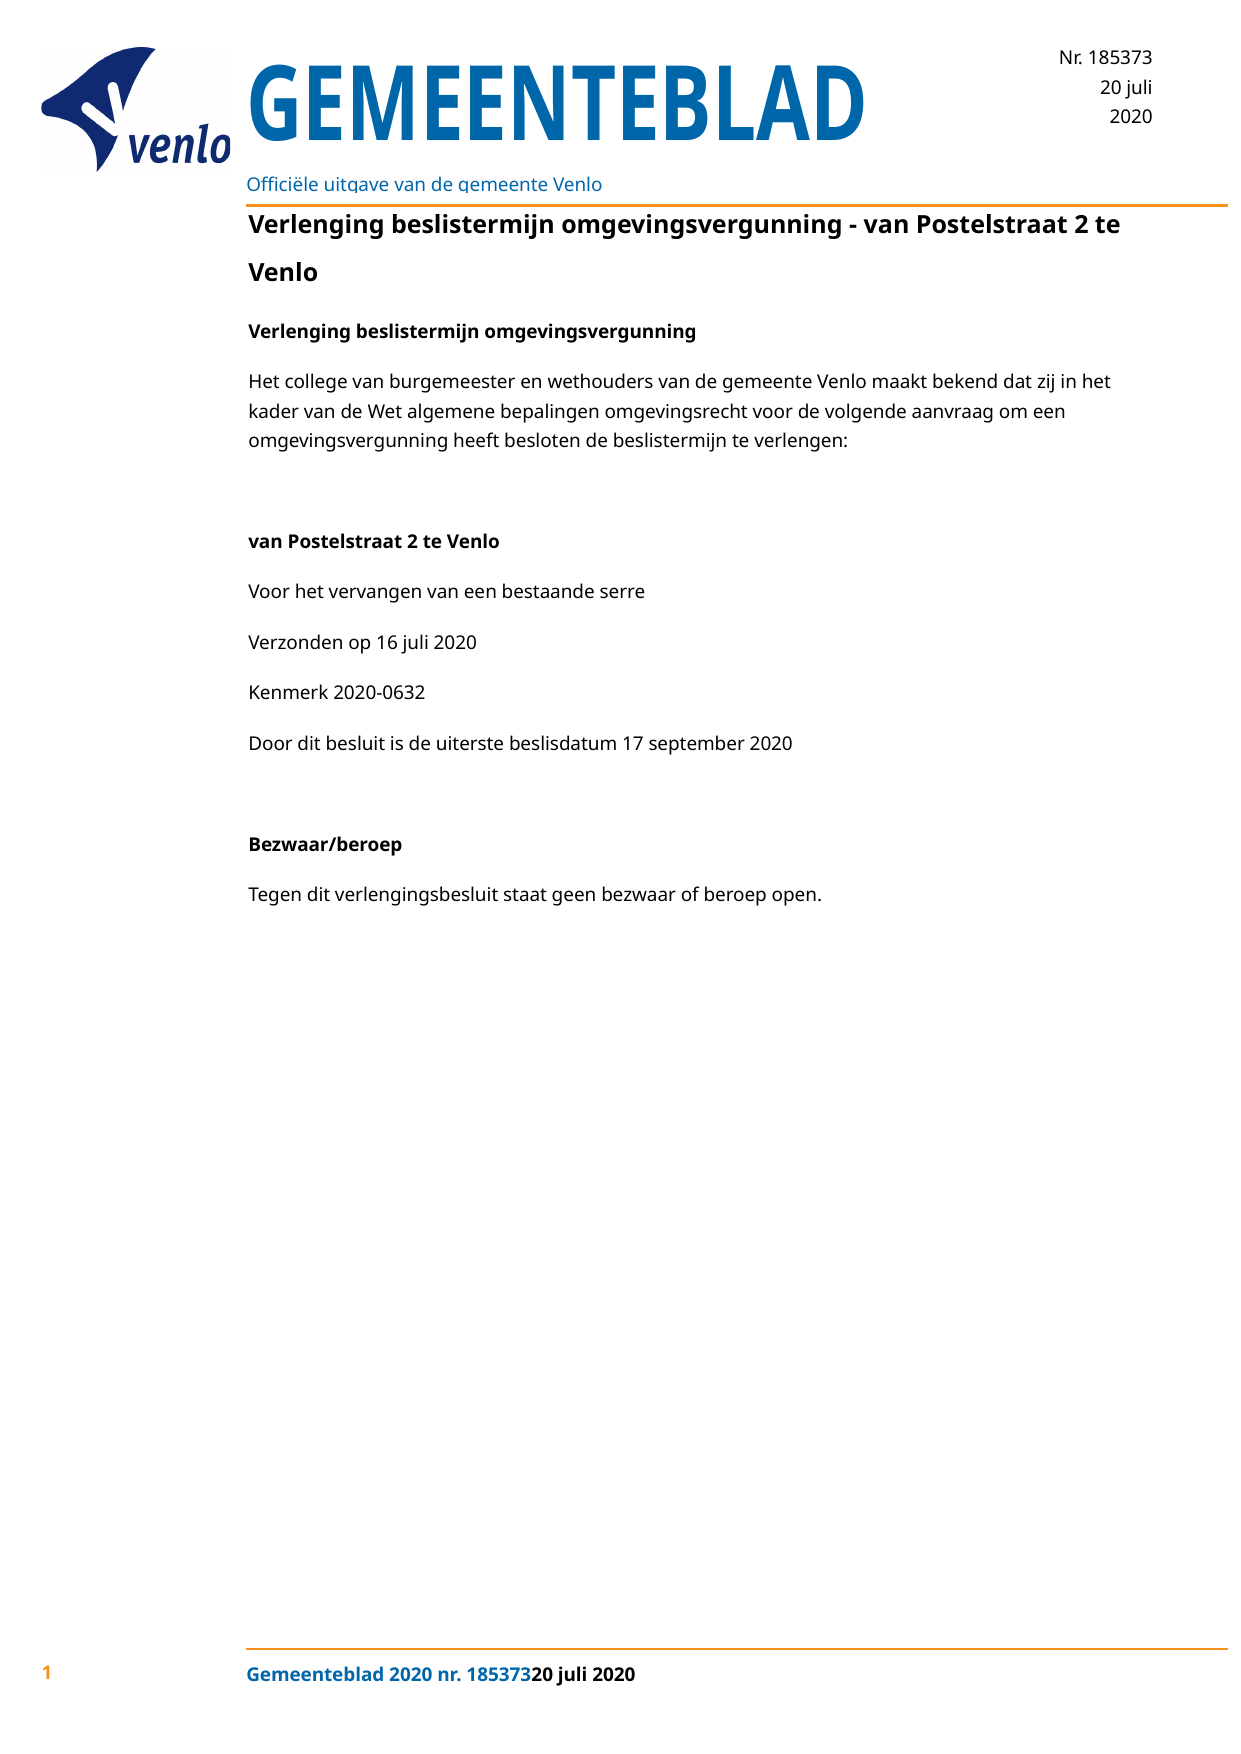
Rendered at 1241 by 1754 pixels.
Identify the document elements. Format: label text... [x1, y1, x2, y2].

text Verlenging beslistermijn omgevingsvergunning - van Postelstraat 2 te Venlo [248, 207, 1152, 288]
text Verlenging beslistermijn omgevingsvergunning [248, 318, 1152, 344]
picture [41, 47, 231, 172]
text Tegen dit verlengingsbesluit staat geen bezwaar of beroep open. [248, 881, 1152, 907]
text Het college van burgemeester en wethouders van de gemeente Venlo maakt bekend dat zij in het kader van de Wet algemene bepalingen omgevingsrecht voor de volgende aanvraag om een omgevingsvergunning heeft besloten de beslistermijn te verlengen: [248, 368, 1152, 453]
text Bezwaar/beroep [248, 831, 1152, 857]
text Kenmerk 2020-0632 [248, 679, 1152, 705]
text Verzonden op 16 juli 2020 [248, 629, 1152, 655]
text Door dit besluit is de uiterste beslisdatum 17 september 2020 [248, 730, 1152, 756]
text van Postelstraat 2 te Venlo [248, 528, 1152, 554]
text Voor het vervangen van een bestaande serre [248, 579, 1152, 604]
